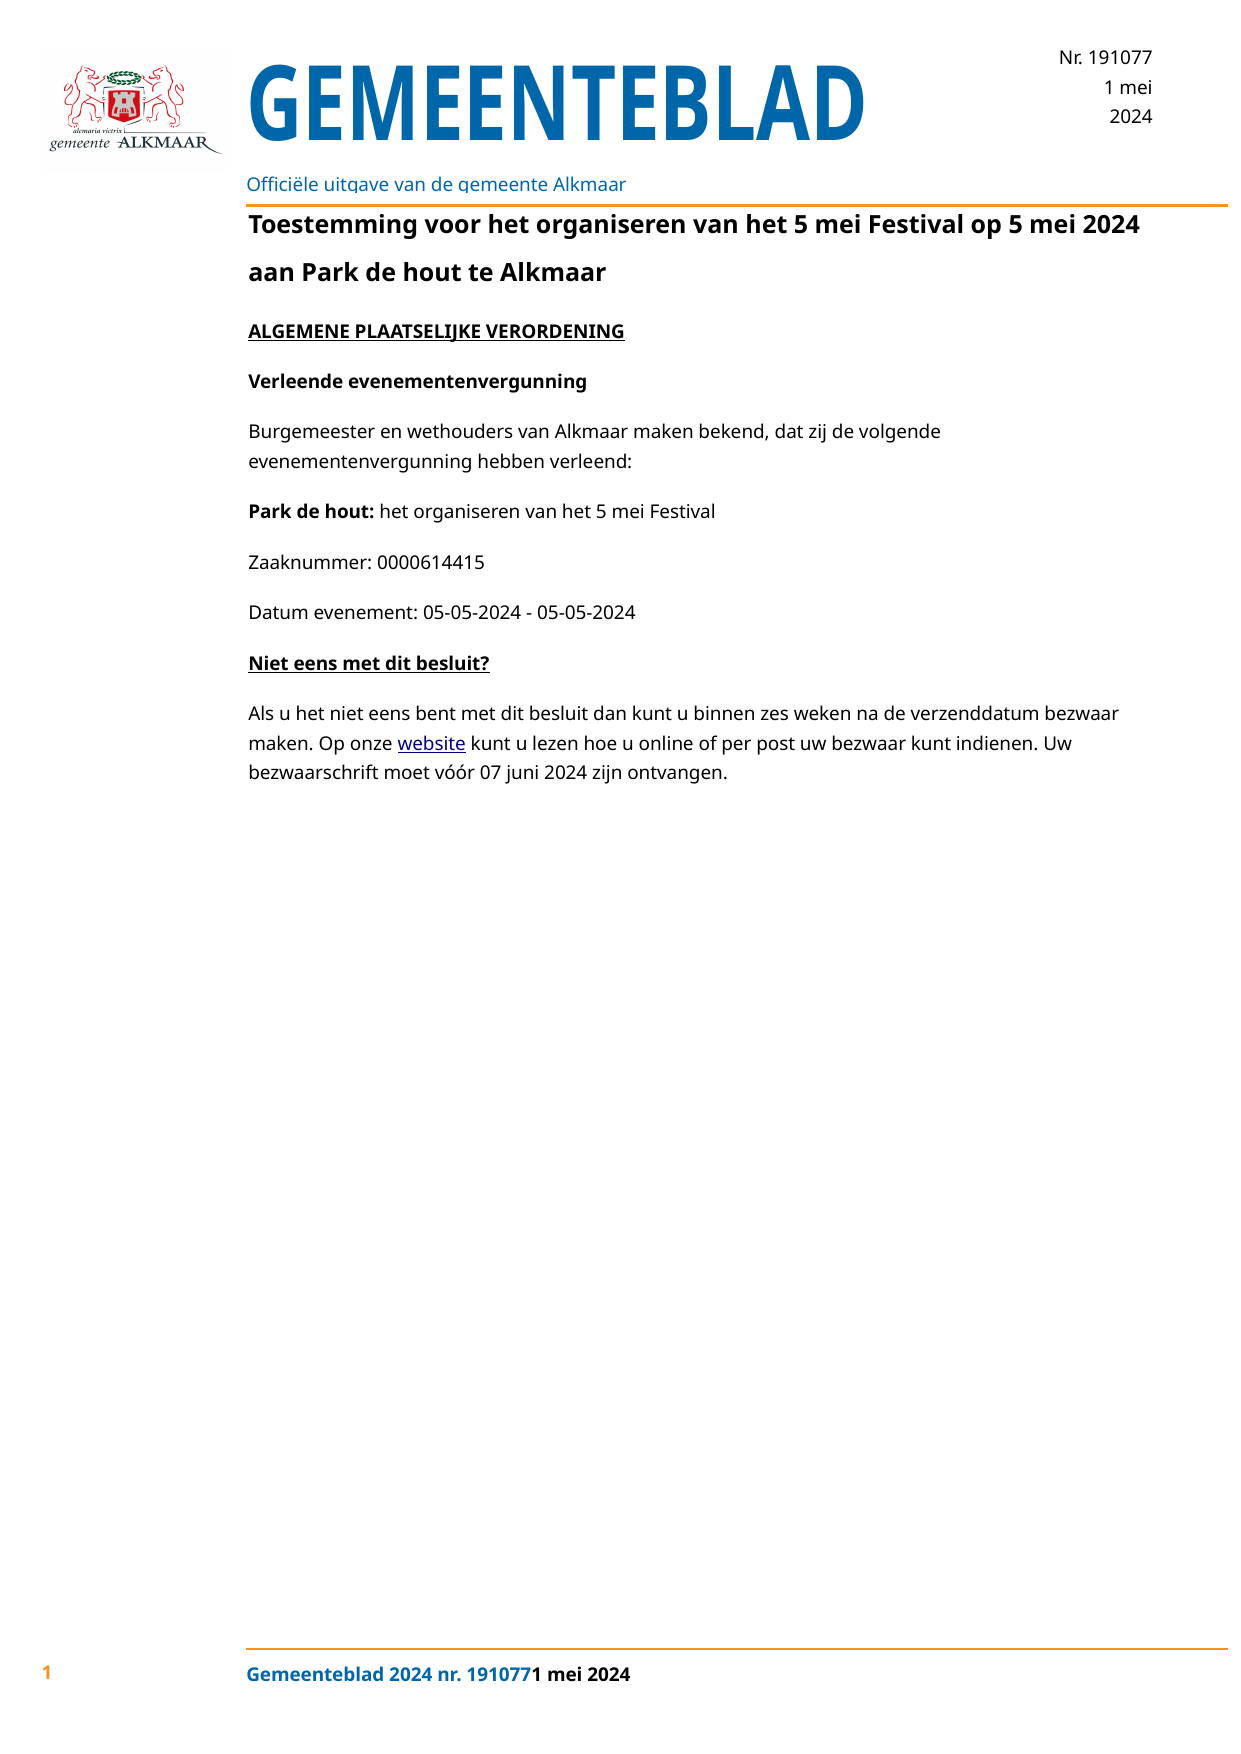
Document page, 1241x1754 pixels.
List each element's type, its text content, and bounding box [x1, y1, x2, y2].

text Burgemeester en wethouders van Alkmaar maken bekend, dat zij de volgende evenementenvergunning hebben verleend: [248, 419, 1152, 474]
text ALGEMENE PLAATSELIJKE VERORDENING [248, 318, 1152, 344]
text Park de hout: het organiseren van het 5 mei Festival [248, 499, 1152, 524]
text Toestemming voor het organiseren van het 5 mei Festival op 5 mei 2024 aan Park de hout te Alkmaar [248, 207, 1152, 288]
text Datum evenement: 05-05-2024 - 05-05-2024 [248, 599, 1152, 625]
text Niet eens met dit besluit? [248, 650, 1152, 676]
picture [41, 47, 231, 172]
text Zaaknummer: 0000614415 [248, 549, 1152, 575]
text Verleende evenementenvergunning [248, 368, 1152, 394]
text Als u het niet eens bent met dit besluit dan kunt u binnen zes weken na de verzenddatum bezwaar maken. Op onze website kunt u lezen hoe u online of per post uw bezwaar kunt indienen. Uw bezwaarschrift moet vóór 07 juni 2024 zijn ontvangen. [248, 700, 1152, 785]
